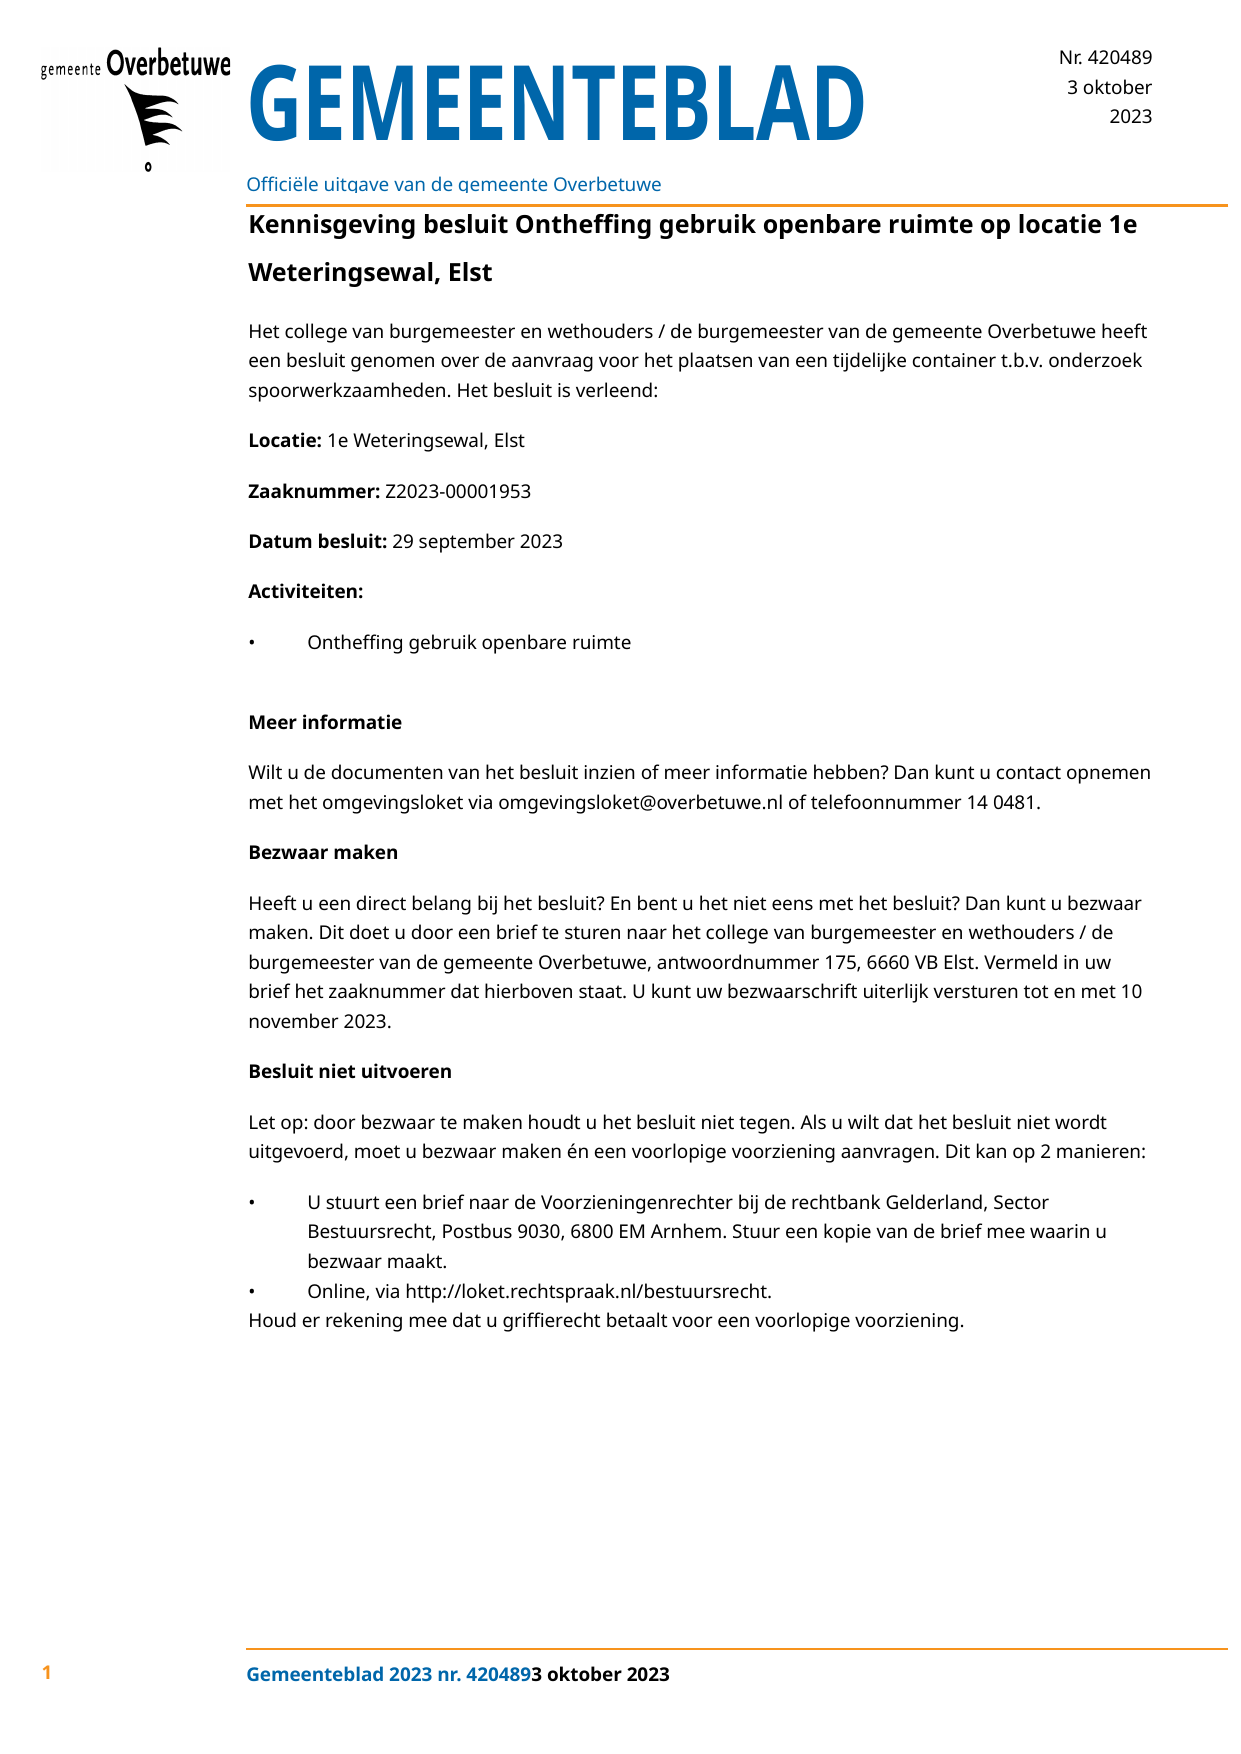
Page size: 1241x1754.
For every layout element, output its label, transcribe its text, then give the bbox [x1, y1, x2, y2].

picture [41, 47, 231, 172]
text Heeft u een direct belang bij het besluit? En bent u het niet eens met het besluit? Dan kunt u bezwaar maken. Dit doet u door een brief te sturen naar het college van burgemeester en wethouders / de burgemeester van de gemeente Overbetuwe, antwoordnummer 175, 6660 VB Elst. Vermeld in uw brief het zaaknummer dat hierboven staat. U kunt uw bezwaarschrift uiterlijk versturen tot en met 10 november 2023. [248, 890, 1152, 1034]
text Houd er rekening mee dat u griffierecht betaalt voor een voorlopige voorziening. [248, 1307, 1152, 1333]
text Zaaknummer: Z2023-00001953 [248, 478, 1152, 504]
list U stuurt een brief naar de Voorzieningenrechter bij de rechtbank Gelderland, Sector Bestuursrecht, Postbus 9030, 6800 EM Arnhem. Stuur een kopie van de brief mee waarin u bezwaar maakt. [248, 1189, 1152, 1274]
text Besluit niet uitvoeren [248, 1059, 1152, 1084]
text Let op: door bezwaar te maken houdt u het besluit niet tegen. Als u wilt dat het besluit niet wordt uitgevoerd, moet u bezwaar maken én een voorlopige voorziening aanvragen. Dit kan op 2 manieren: [248, 1109, 1152, 1164]
text Wilt u de documenten van het besluit inzien of meer informatie hebben? Dan kunt u contact opnemen met het omgevingsloket via omgevingsloket@overbetuwe.nl of telefoonnummer 14 0481. [248, 759, 1152, 815]
text Kennisgeving besluit Ontheffing gebruik openbare ruimte op locatie 1e Weteringsewal, Elst [248, 207, 1152, 288]
text Activiteiten: [248, 579, 1152, 604]
list Online, via http://loket.rechtspraak.nl/bestuursrecht. [248, 1278, 1152, 1304]
list Ontheffing gebruik openbare ruimte [248, 629, 1152, 655]
text Locatie: 1e Weteringsewal, Elst [248, 427, 1152, 453]
text Meer informatie [248, 709, 1152, 735]
text Datum besluit: 29 september 2023 [248, 528, 1152, 554]
text Het college van burgemeester en wethouders / de burgemeester van de gemeente Overbetuwe heeft een besluit genomen over de aanvraag voor het plaatsen van een tijdelijke container t.b.v. onderzoek spoorwerkzaamheden. Het besluit is verleend: [248, 318, 1152, 403]
text Bezwaar maken [248, 839, 1152, 865]
